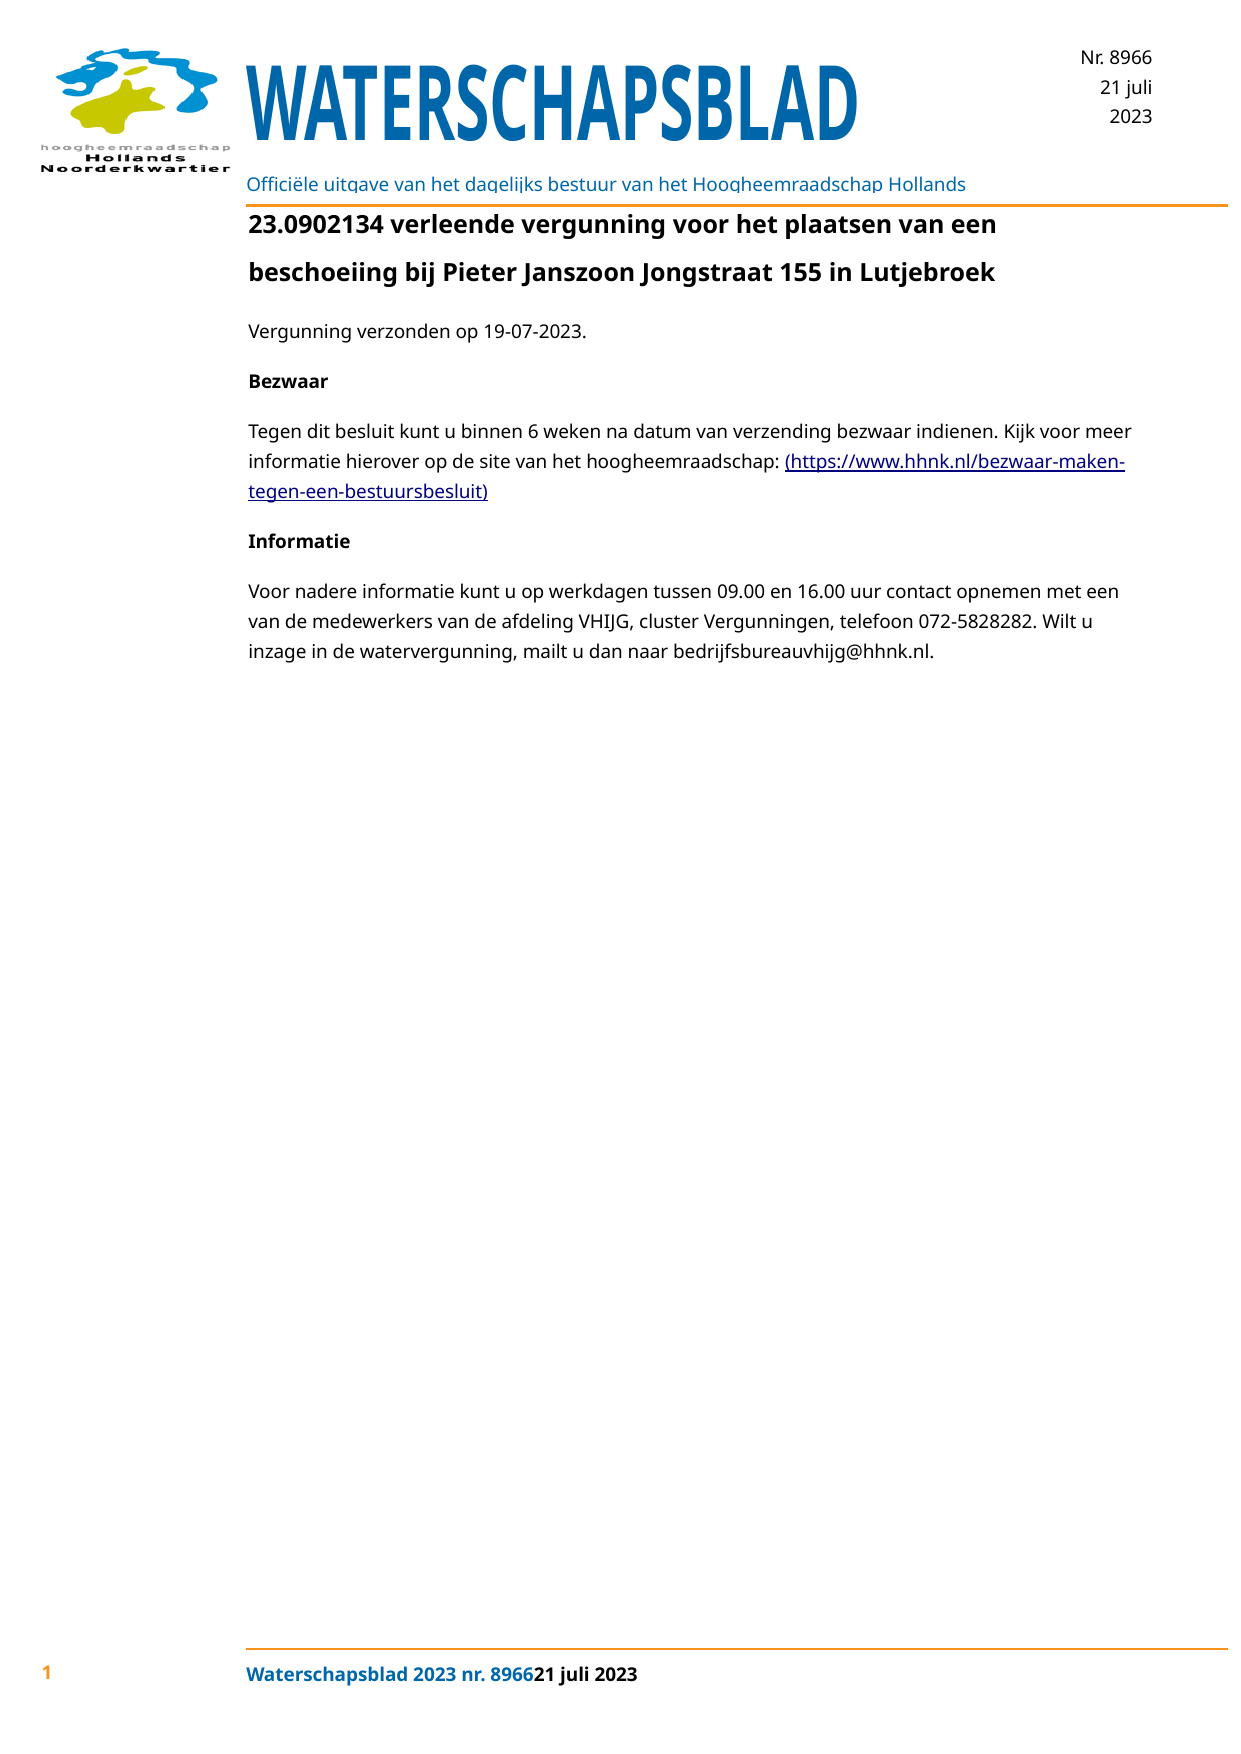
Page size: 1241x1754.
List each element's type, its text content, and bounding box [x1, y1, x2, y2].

text Tegen dit besluit kunt u binnen 6 weken na datum van verzending bezwaar indienen. Kijk voor meer informatie hierover op de site van het hoogheemraadschap: (https://www.hhnk.nl/bezwaar-maken-tegen-een-bestuursbesluit) [248, 419, 1152, 504]
picture [41, 47, 231, 172]
text Voor nadere informatie kunt u op werkdagen tussen 09.00 en 16.00 uur contact opnemen met een van de medewerkers van de afdeling VHIJG, cluster Vergunningen, telefoon 072-5828282. Wilt u inzage in de watervergunning, mailt u dan naar bedrijfsbureauvhijg@hhnk.nl. [248, 579, 1152, 664]
text 23.0902134 verleende vergunning voor het plaatsen van een beschoeiing bij Pieter Janszoon Jongstraat 155 in Lutjebroek [248, 207, 1152, 288]
text Vergunning verzonden op 19-07-2023. [248, 318, 1152, 344]
text Bezwaar [248, 368, 1152, 394]
text Informatie [248, 528, 1152, 554]
